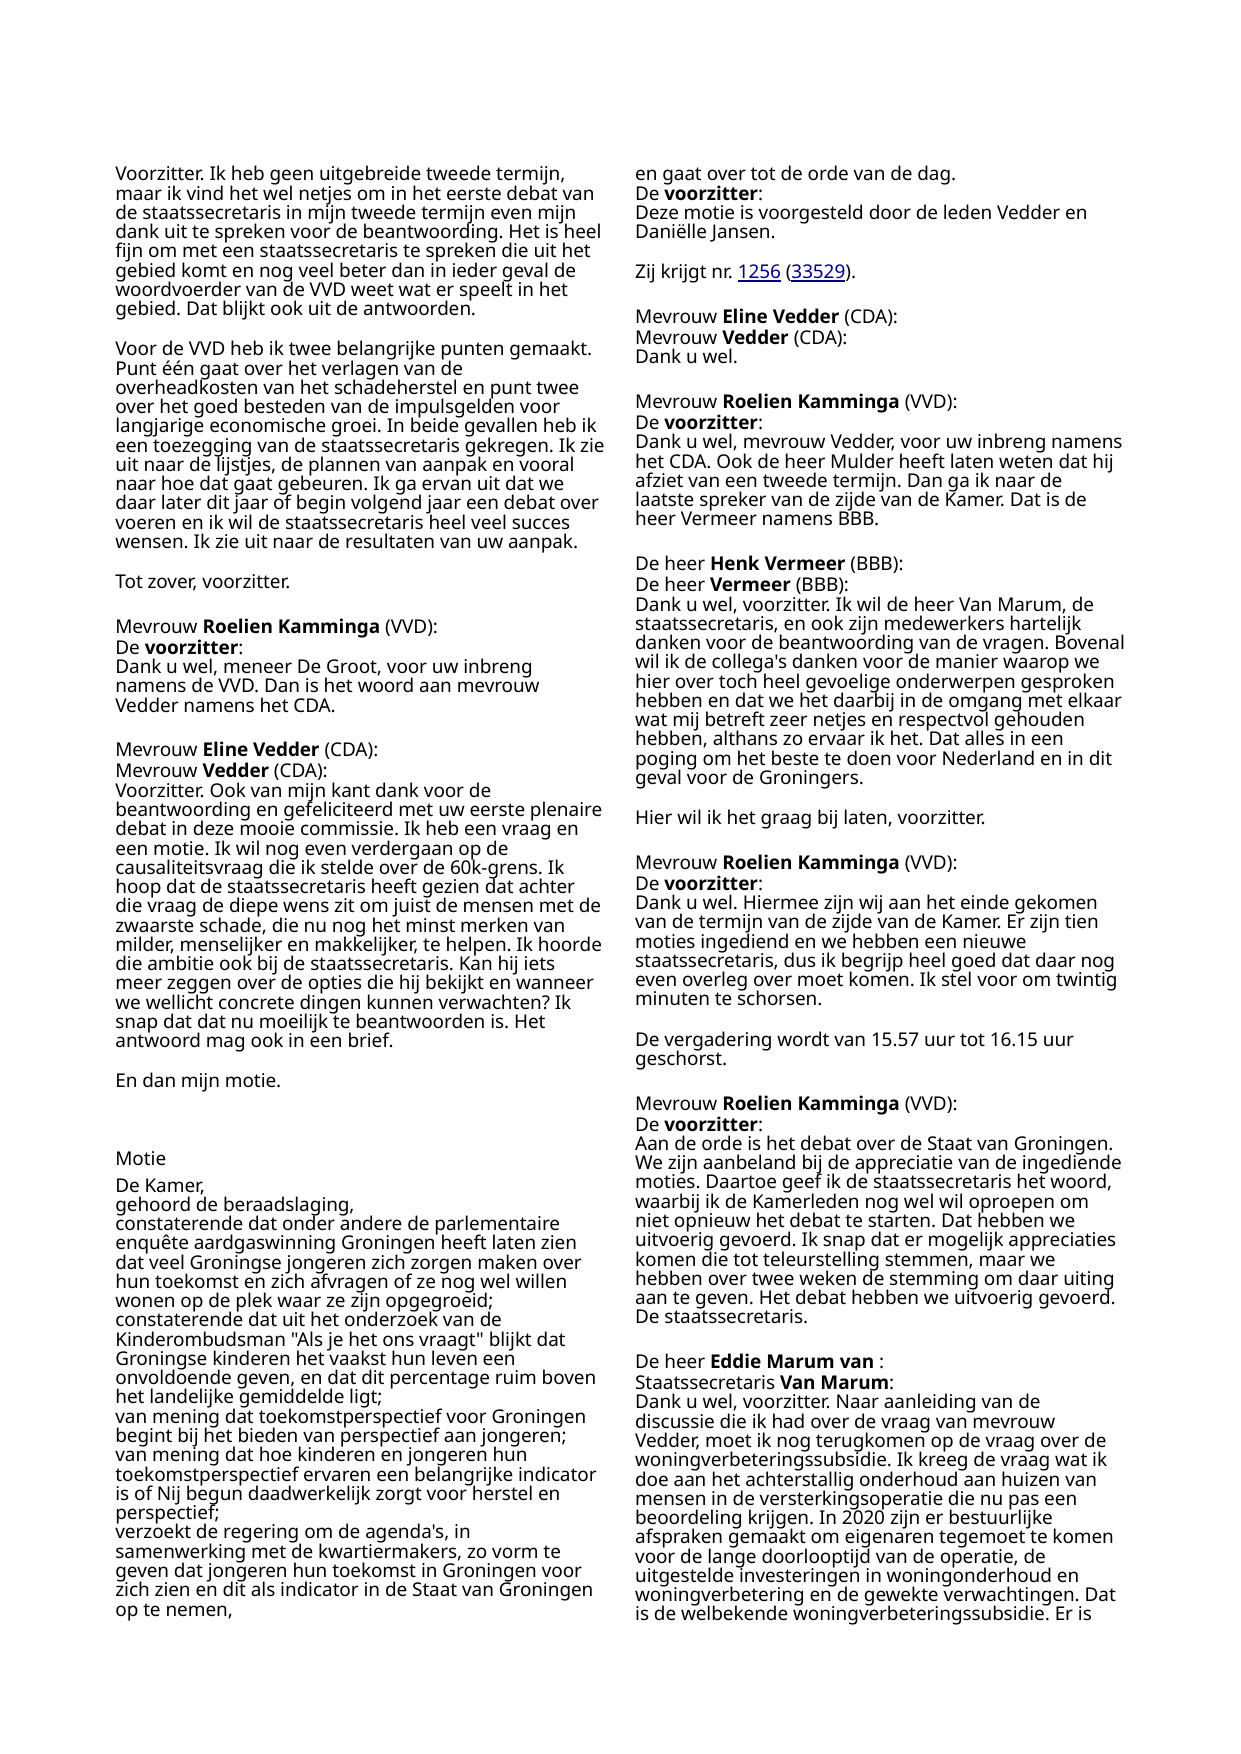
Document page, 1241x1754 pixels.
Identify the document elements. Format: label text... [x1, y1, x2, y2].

text Dank u wel. Hiermee zijn wij aan het einde gekomen van de termijn van de zijde van de Kamer. Er zijn tien moties ingediend en we hebben een nieuwe staatssecretaris, dus ik begrijp heel goed dat daar nog even overleg over moet komen. Ik stel voor om twintig minuten te schorsen. [635, 894, 1125, 1010]
text Mevrouw Vedder (CDA): [635, 329, 1125, 348]
text gehoord de beraadslaging, [115, 1196, 605, 1215]
text Tot zover, voorzitter. [115, 573, 605, 592]
text De Kamer, [115, 1177, 605, 1196]
text Voorzitter. Ik heb geen uitgebreide tweede termijn, maar ik vind het wel netjes om in het eerste debat van de staatssecretaris in mijn tweede termijn even mijn dank uit te spreken voor de beantwoording. Het is heel fijn om met een staatssecretaris te spreken die uit het gebied komt en nog veel beter dan in ieder geval de woordvoerder van de VVD weet wat er speelt in het gebied. Dat blijkt ook uit de antwoorden. [115, 165, 605, 319]
text De heer Eddie Marum van : [635, 1348, 1125, 1374]
text De heer Vermeer (BBB): [635, 576, 1125, 596]
text Dank u wel. [635, 348, 1125, 367]
text Mevrouw Roelien Kamminga (VVD): [635, 1090, 1125, 1116]
text Staatssecretaris Van Marum: [635, 1374, 1125, 1393]
text verzoekt de regering om de agenda's, in samenwerking met de kwartiermakers, zo vorm te geven dat jongeren hun toekomst in Groningen voor zich zien en dit als indicator in de Staat van Groningen op te nemen, [115, 1523, 605, 1620]
text Mevrouw Eline Vedder (CDA): [115, 737, 605, 762]
text De voorzitter: [635, 414, 1125, 433]
text Dank u wel, voorzitter. Naar aanleiding van de discussie die ik had over de vraag van mevrouw Vedder, moet ik nog terugkomen op de vraag over de woningverbeteringssubsidie. Ik kreeg de vraag wat ik doe aan het achterstallig onderhoud aan huizen van mensen in de versterkingsoperatie die nu pas een beoordeling krijgen. In 2020 zijn er bestuurlijke afspraken gemaakt om eigenaren tegemoet te komen voor de lange doorlooptijd van de operatie, de uitgestelde investeringen in woningonderhoud en woningverbetering en de gewekte verwachtingen. Dat is de welbekende woningverbeteringssubsidie. Er is [635, 1393, 1125, 1625]
text en gaat over tot de orde van de dag. [635, 165, 1125, 184]
text Mevrouw Roelien Kamminga (VVD): [115, 613, 605, 639]
text Deze motie is voorgesteld door de leden Vedder en Daniëlle Jansen. [635, 204, 1125, 242]
text Mevrouw Roelien Kamminga (VVD): [635, 388, 1125, 414]
text Zij krijgt nr. 1256 (33529). [635, 263, 1125, 282]
text Aan de orde is het debat over de Staat van Groningen. We zijn aanbeland bij de appreciatie van de ingediende moties. Daartoe geef ik de staatssecretaris het woord, waarbij ik de Kamerleden nog wel wil oproepen om niet opnieuw het debat te starten. Dat hebben we uitvoerig gevoerd. Ik snap dat er mogelijk appreciaties komen die tot teleurstelling stemmen, maar we hebben over twee weken de stemming om daar uiting aan te geven. Het debat hebben we uitvoerig gevoerd. De staatssecretaris. [635, 1135, 1125, 1328]
text Dank u wel, mevrouw Vedder, voor uw inbreng namens het CDA. Ook de heer Mulder heeft laten weten dat hij afziet van een tweede termijn. Dan ga ik naar de laatste spreker van de zijde van de Kamer. Dat is de heer Vermeer namens BBB. [635, 433, 1125, 530]
text Motie [115, 1145, 605, 1171]
text De voorzitter: [635, 1116, 1125, 1135]
text Mevrouw Roelien Kamminga (VVD): [635, 849, 1125, 875]
text De vergadering wordt van 15.57 uur tot 16.15 uur geschorst. [635, 1031, 1125, 1069]
text De voorzitter: [115, 639, 605, 658]
text Hier wil ik het graag bij laten, voorzitter. [635, 809, 1125, 828]
text De heer Henk Vermeer (BBB): [635, 551, 1125, 576]
text Dank u wel, meneer De Groot, voor uw inbreng namens de VVD. Dan is het woord aan mevrouw Vedder namens het CDA. [115, 658, 605, 716]
text van mening dat toekomstperspectief voor Groningen begint bij het bieden van perspectief aan jongeren; [115, 1408, 605, 1446]
text Voor de VVD heb ik twee belangrijke punten gemaakt. Punt één gaat over het verlagen van de overheadkosten van het schadeherstel en punt twee over het goed besteden van de impulsgelden voor langjarige economische groei. In beide gevallen heb ik een toezegging van de staatssecretaris gekregen. Ik zie uit naar de lijstjes, de plannen van aanpak en vooral naar hoe dat gaat gebeuren. Ik ga ervan uit dat we daar later dit jaar of begin volgend jaar een debat over voeren en ik wil de staatssecretaris heel veel succes wensen. Ik zie uit naar de resultaten van uw aanpak. [115, 340, 605, 552]
text Mevrouw Eline Vedder (CDA): [635, 303, 1125, 329]
text De voorzitter: [635, 184, 1125, 204]
text Voorzitter. Ook van mijn kant dank voor de beantwoording en gefeliciteerd met uw eerste plenaire debat in deze mooie commissie. Ik heb een vraag en een motie. Ik wil nog even verdergaan op de causaliteitsvraag die ik stelde over de 60k-grens. Ik hoop dat de staatssecretaris heeft gezien dat achter die vraag de diepe wens zit om juist de mensen met de zwaarste schade, die nu nog het minst merken van milder, menselijker en makkelijker, te helpen. Ik hoorde die ambitie ook bij de staatssecretaris. Kan hij iets meer zeggen over de opties die hij bekijkt en wanneer we wellicht concrete dingen kunnen verwachten? Ik snap dat dat nu moeilijk te beantwoorden is. Het antwoord mag ook in een brief. [115, 782, 605, 1051]
text En dan mijn motie. [115, 1072, 605, 1091]
text constaterende dat onder andere de parlementaire enquête aardgaswinning Groningen heeft laten zien dat veel Groningse jongeren zich zorgen maken over hun toekomst en zich afvragen of ze nog wel willen wonen op de plek waar ze zijn opgegroeid; [115, 1215, 605, 1311]
text constaterende dat uit het onderzoek van de Kinderombudsman "Als je het ons vraagt" blijkt dat Groningse kinderen het vaakst hun leven een onvoldoende geven, en dat dit percentage ruim boven het landelijke gemiddelde ligt; [115, 1311, 605, 1408]
text Dank u wel, voorzitter. Ik wil de heer Van Marum, de staatssecretaris, en ook zijn medewerkers hartelijk danken voor de beantwoording van de vragen. Bovenal wil ik de collega's danken voor de manier waarop we hier over toch heel gevoelige onderwerpen gesproken hebben en dat we het daarbij in de omgang met elkaar wat mij betreft zeer netjes en respectvol gehouden hebben, althans zo ervaar ik het. Dat alles in een poging om het beste te doen voor Nederland en in dit geval voor de Groningers. [635, 596, 1125, 788]
text Mevrouw Vedder (CDA): [115, 762, 605, 782]
text van mening dat hoe kinderen en jongeren hun toekomstperspectief ervaren een belangrijke indicator is of Nij begun daadwerkelijk zorgt voor herstel en perspectief; [115, 1446, 605, 1523]
text De voorzitter: [635, 875, 1125, 894]
